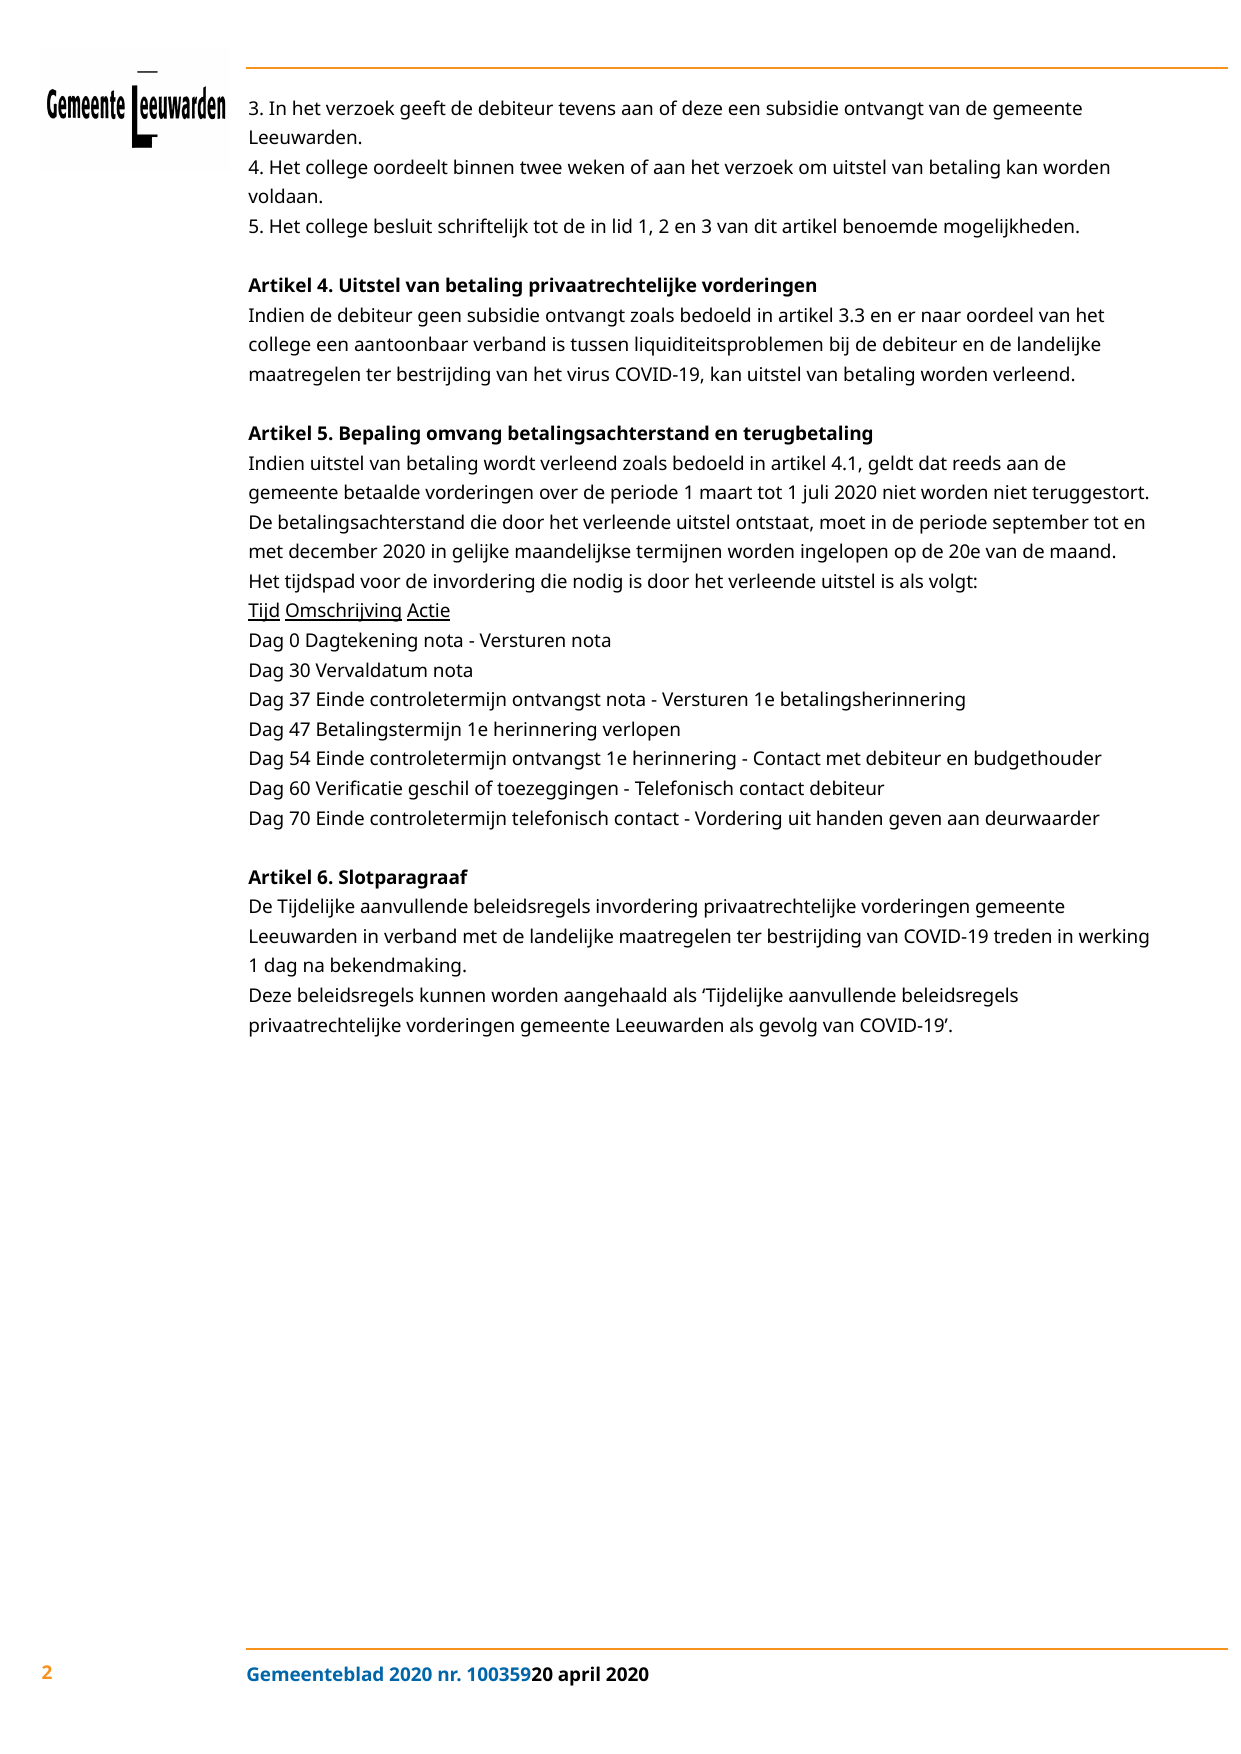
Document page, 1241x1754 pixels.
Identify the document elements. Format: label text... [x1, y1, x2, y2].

text Deze beleidsregels kunnen worden aangehaald als ‘Tijdelijke aanvullende beleidsregels privaatrechtelijke vorderingen gemeente Leeuwarden als gevolg van COVID-19’. [248, 982, 1152, 1038]
text Artikel 4. Uitstel van betaling privaatrechtelijke vorderingen [248, 272, 1152, 298]
text Dag 37 Einde controletermijn ontvangst nota - Versturen 1e betalingsherinnering [248, 686, 1152, 712]
text Dag 47 Betalingstermijn 1e herinnering verlopen [248, 716, 1152, 742]
text Dag 70 Einde controletermijn telefonisch contact - Vordering uit handen geven aan deurwaarder [248, 805, 1152, 831]
text Indien uitstel van betaling wordt verleend zoals bedoeld in artikel 4.1, geldt dat reeds aan de gemeente betaalde vorderingen over de periode 1 maart tot 1 juli 2020 niet worden niet teruggestort. [248, 450, 1152, 505]
text Artikel 6. Slotparagraaf [248, 864, 1152, 890]
text Artikel 5. Bepaling omvang betalingsachterstand en terugbetaling [248, 420, 1152, 446]
text Dag 0 Dagtekening nota - Versturen nota [248, 627, 1152, 653]
text Dag 30 Vervaldatum nota [248, 657, 1152, 683]
picture [41, 47, 231, 172]
text 3. In het verzoek geeft de debiteur tevens aan of deze een subsidie ontvangt van de gemeente Leeuwarden. [248, 95, 1152, 150]
text De Tijdelijke aanvullende beleidsregels invordering privaatrechtelijke vorderingen gemeente Leeuwarden in verband met de landelijke maatregelen ter bestrijding van COVID-19 treden in werking 1 dag na bekendmaking. [248, 893, 1152, 978]
text Het tijdspad voor de invordering die nodig is door het verleende uitstel is als volgt: [248, 568, 1152, 594]
text De betalingsachterstand die door het verleende uitstel ontstaat, moet in de periode september tot en met december 2020 in gelijke maandelijkse termijnen worden ingelopen op de 20e van de maand. [248, 509, 1152, 564]
text Tijd Omschrijving Actie [248, 598, 1152, 623]
text 5. Het college besluit schriftelijk tot de in lid 1, 2 en 3 van dit artikel benoemde mogelijkheden. [248, 213, 1152, 239]
text Indien de debiteur geen subsidie ontvangt zoals bedoeld in artikel 3.3 en er naar oordeel van het college een aantoonbaar verband is tussen liquiditeitsproblemen bij de debiteur en de landelijke maatregelen ter bestrijding van het virus COVID-19, kan uitstel van betaling worden verleend. [248, 302, 1152, 387]
text Dag 54 Einde controletermijn ontvangst 1e herinnering - Contact met debiteur en budgethouder [248, 746, 1152, 771]
text 4. Het college oordeelt binnen twee weken of aan het verzoek om uitstel van betaling kan worden voldaan. [248, 154, 1152, 209]
text Dag 60 Verificatie geschil of toezeggingen - Telefonisch contact debiteur [248, 775, 1152, 801]
